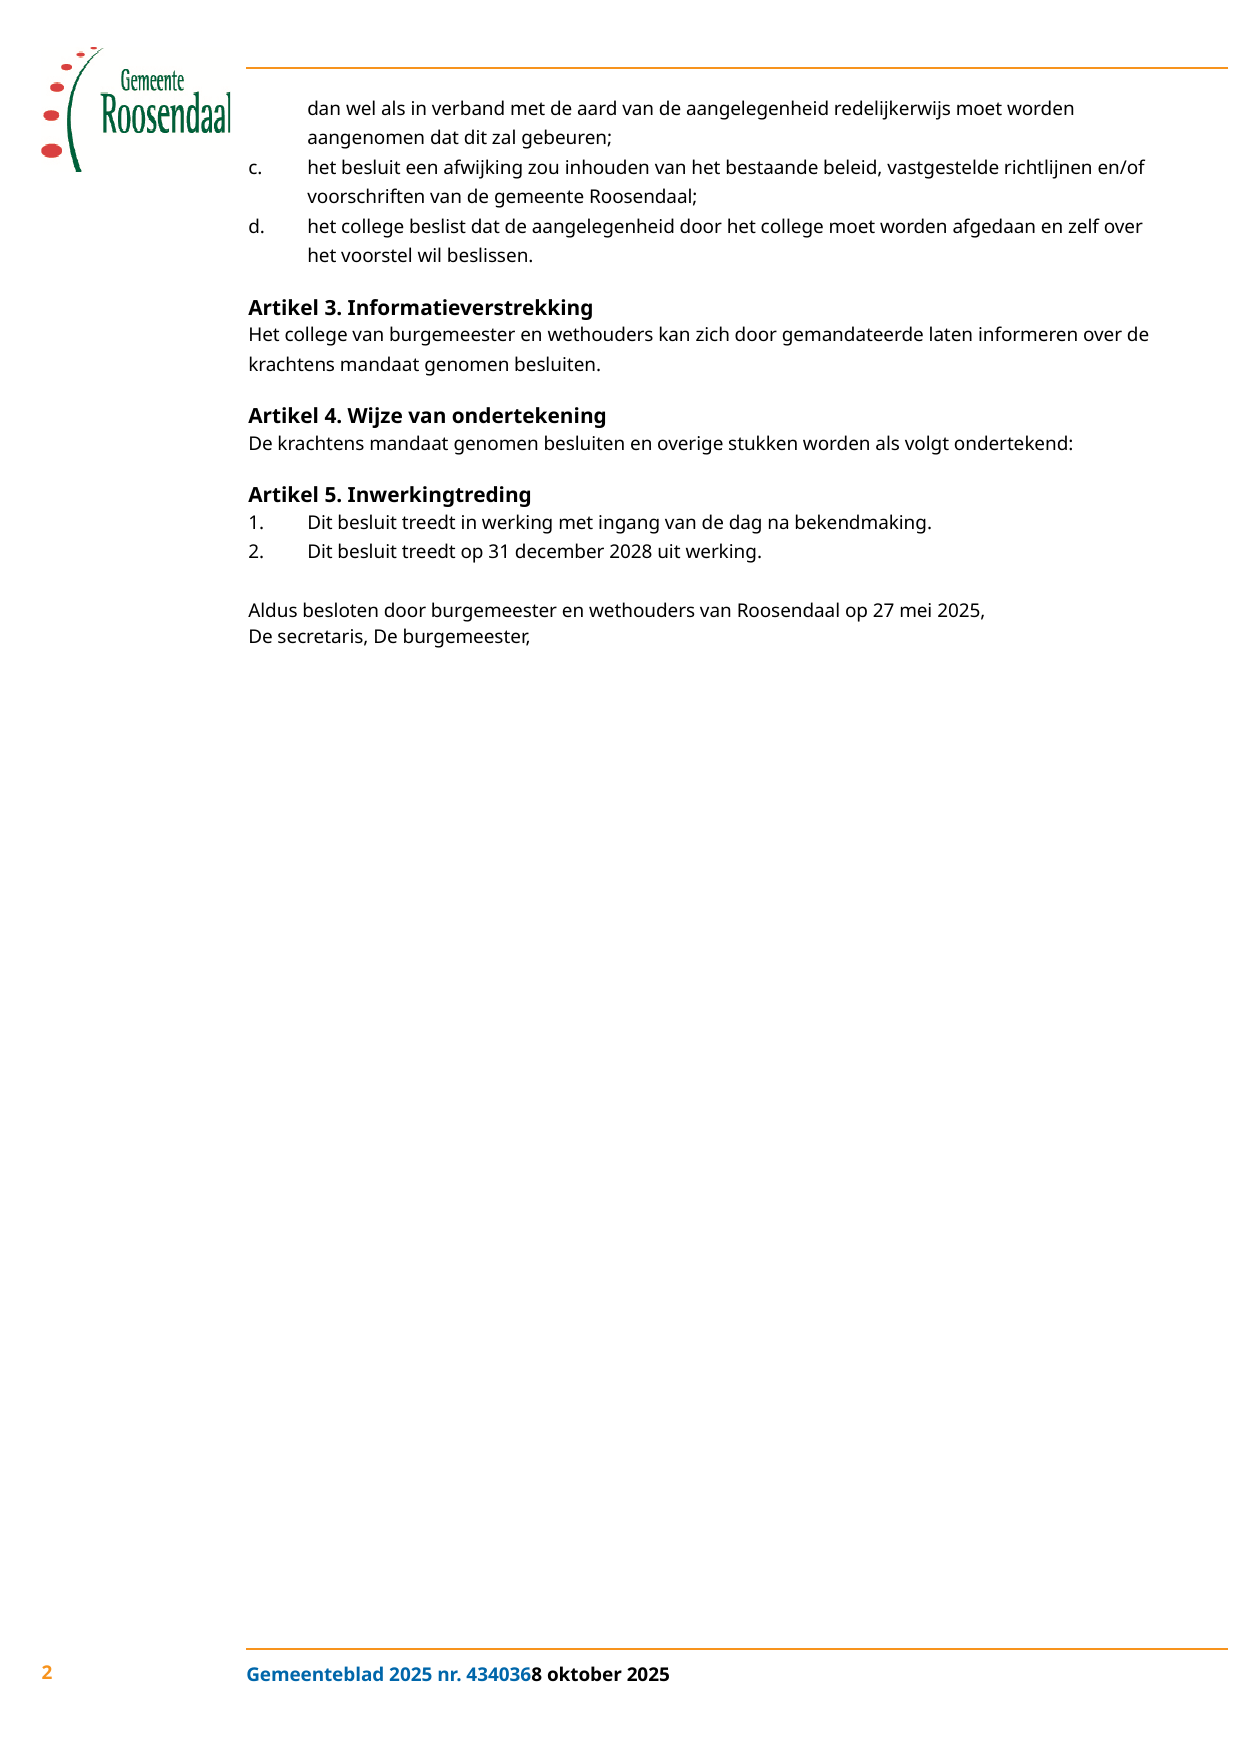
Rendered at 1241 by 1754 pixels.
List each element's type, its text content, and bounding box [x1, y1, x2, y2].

text Artikel 4. Wijze van ondertekening [248, 402, 1152, 430]
text Het college van burgemeester en wethouders kan zich door gemandateerde laten informeren over de krachtens mandaat genomen besluiten. [248, 322, 1152, 377]
text Aldus besloten door burgemeester en wethouders van Roosendaal op 27 mei 2025, [248, 598, 1152, 623]
text De secretaris, De burgemeester, [248, 623, 1152, 649]
list het college beslist dat de aangelegenheid door het college moet worden afgedaan en zelf over het voorstel wil beslissen. [248, 213, 1152, 268]
list Dit besluit treedt op 31 december 2028 uit werking. [248, 538, 1152, 564]
list het besluit een afwijking zou inhouden van het bestaande beleid, vastgestelde richtlijnen en/of voorschriften van de gemeente Roosendaal; [248, 154, 1152, 209]
text Artikel 5. Inwerkingtreding [248, 480, 1152, 509]
text De krachtens mandaat genomen besluiten en overige stukken worden als volgt ondertekend: [248, 430, 1152, 456]
list Dit besluit treedt in werking met ingang van de dag na bekendmaking. [248, 509, 1152, 534]
picture [41, 47, 231, 172]
text Artikel 3. Informatieverstrekking [248, 293, 1152, 322]
list dan wel als in verband met de aard van de aangelegenheid redelijkerwijs moet worden aangenomen dat dit zal gebeuren; [248, 95, 1152, 150]
